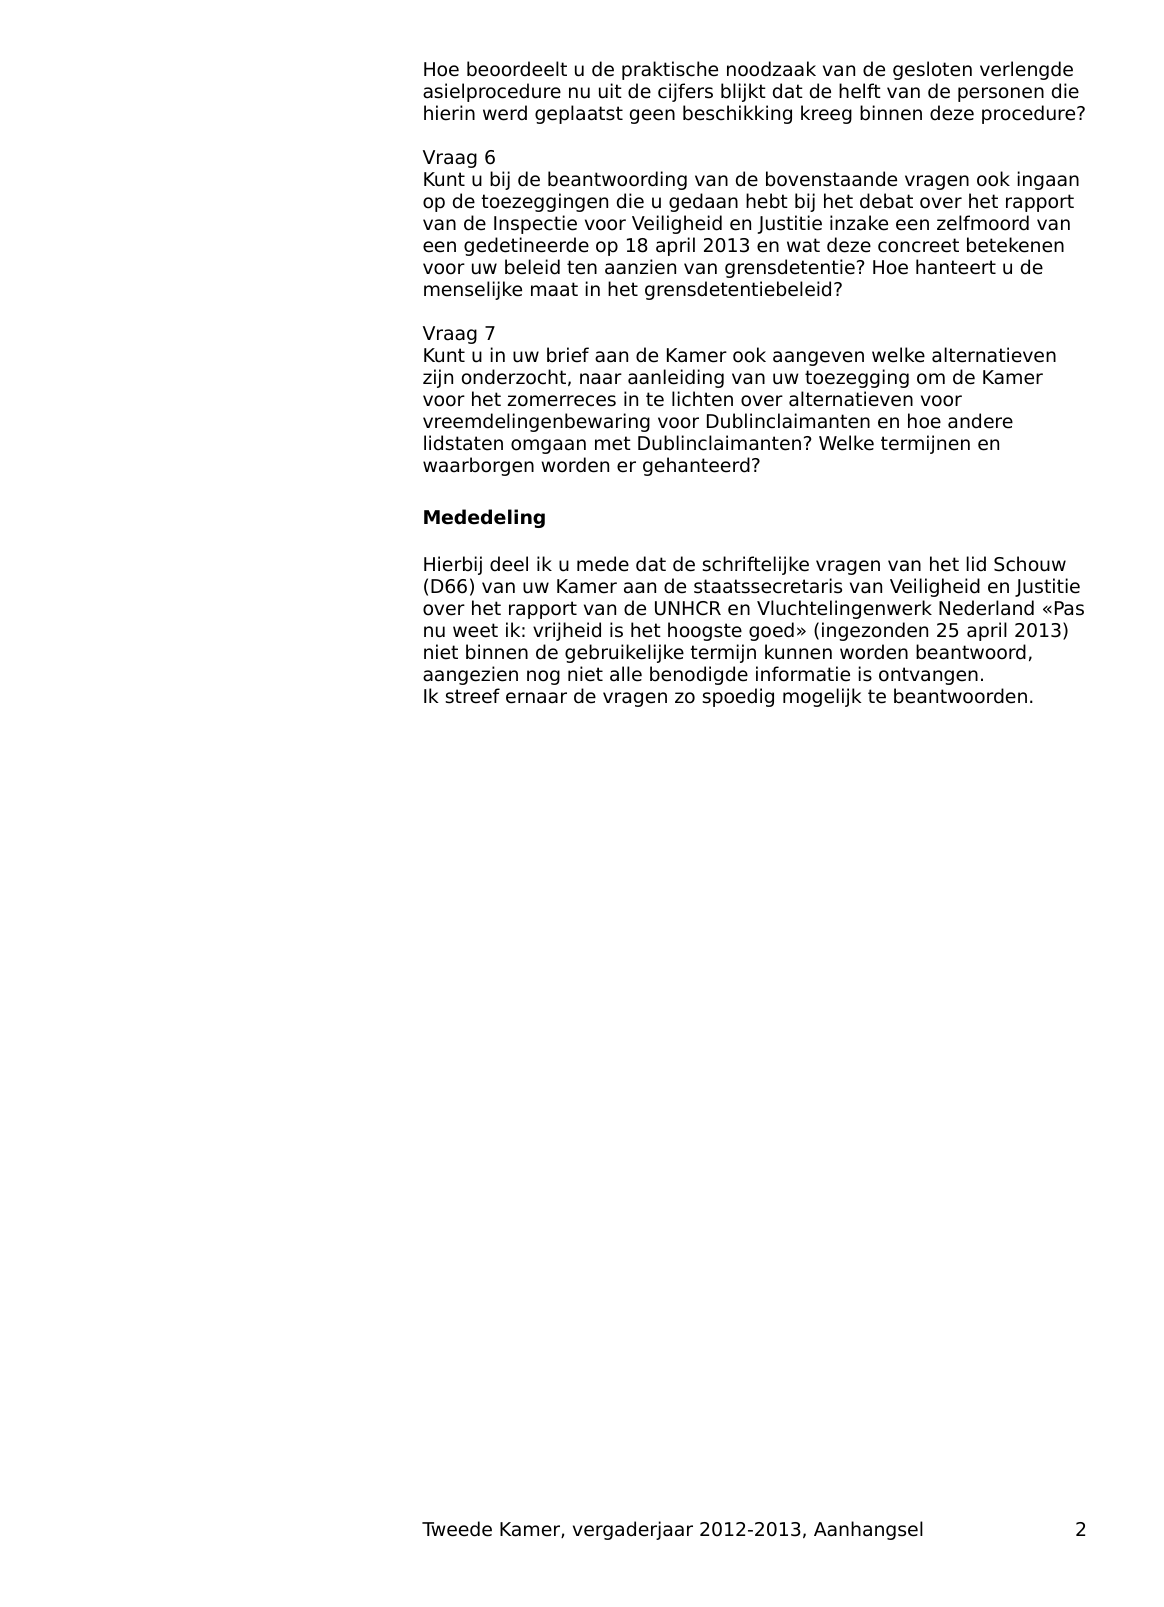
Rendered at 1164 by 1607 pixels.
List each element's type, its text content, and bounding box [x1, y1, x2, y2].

text Ik streef ernaar de vragen zo spoedig mogelijk te beantwoorden. [422, 686, 1087, 708]
subtitle Mededeling [422, 507, 1087, 529]
text Kunt u in uw brief aan de Kamer ook aangeven welke alternatieven zijn onderzocht, naar aanleiding van uw toezegging om de Kamer voor het zomerreces in te lichten over alternatieven voor vreemdelingenbewaring voor Dublinclaimanten en hoe andere lidstaten omgaan met Dublinclaimanten? Welke termijnen en waarborgen worden er gehanteerd? [422, 345, 1087, 477]
text Vraag 6 [422, 147, 1087, 169]
text Hierbij deel ik u mede dat de schriftelijke vragen van het lid Schouw (D66) van uw Kamer aan de staatssecretaris van Veiligheid en Justitie over het rapport van de UNHCR en Vluchtelingenwerk Nederland «Pas nu weet ik: vrijheid is het hoogste goed» (ingezonden 25 april 2013) niet binnen de gebruikelijke termijn kunnen worden beantwoord, aangezien nog niet alle benodigde informatie is ontvangen. [422, 554, 1087, 686]
text Hoe beoordeelt u de praktische noodzaak van de gesloten verlengde asielprocedure nu uit de cijfers blijkt dat de helft van de personen die hierin werd geplaatst geen beschikking kreeg binnen deze procedure? [422, 59, 1087, 125]
text Kunt u bij de beantwoording van de bovenstaande vragen ook ingaan op de toezeggingen die u gedaan hebt bij het debat over het rapport van de Inspectie voor Veiligheid en Justitie inzake een zelfmoord van een gedetineerde op 18 april 2013 en wat deze concreet betekenen voor uw beleid ten aanzien van grensdetentie? Hoe hanteert u de menselijke maat in het grensdetentiebeleid? [422, 169, 1087, 301]
text Vraag 7 [422, 323, 1087, 345]
